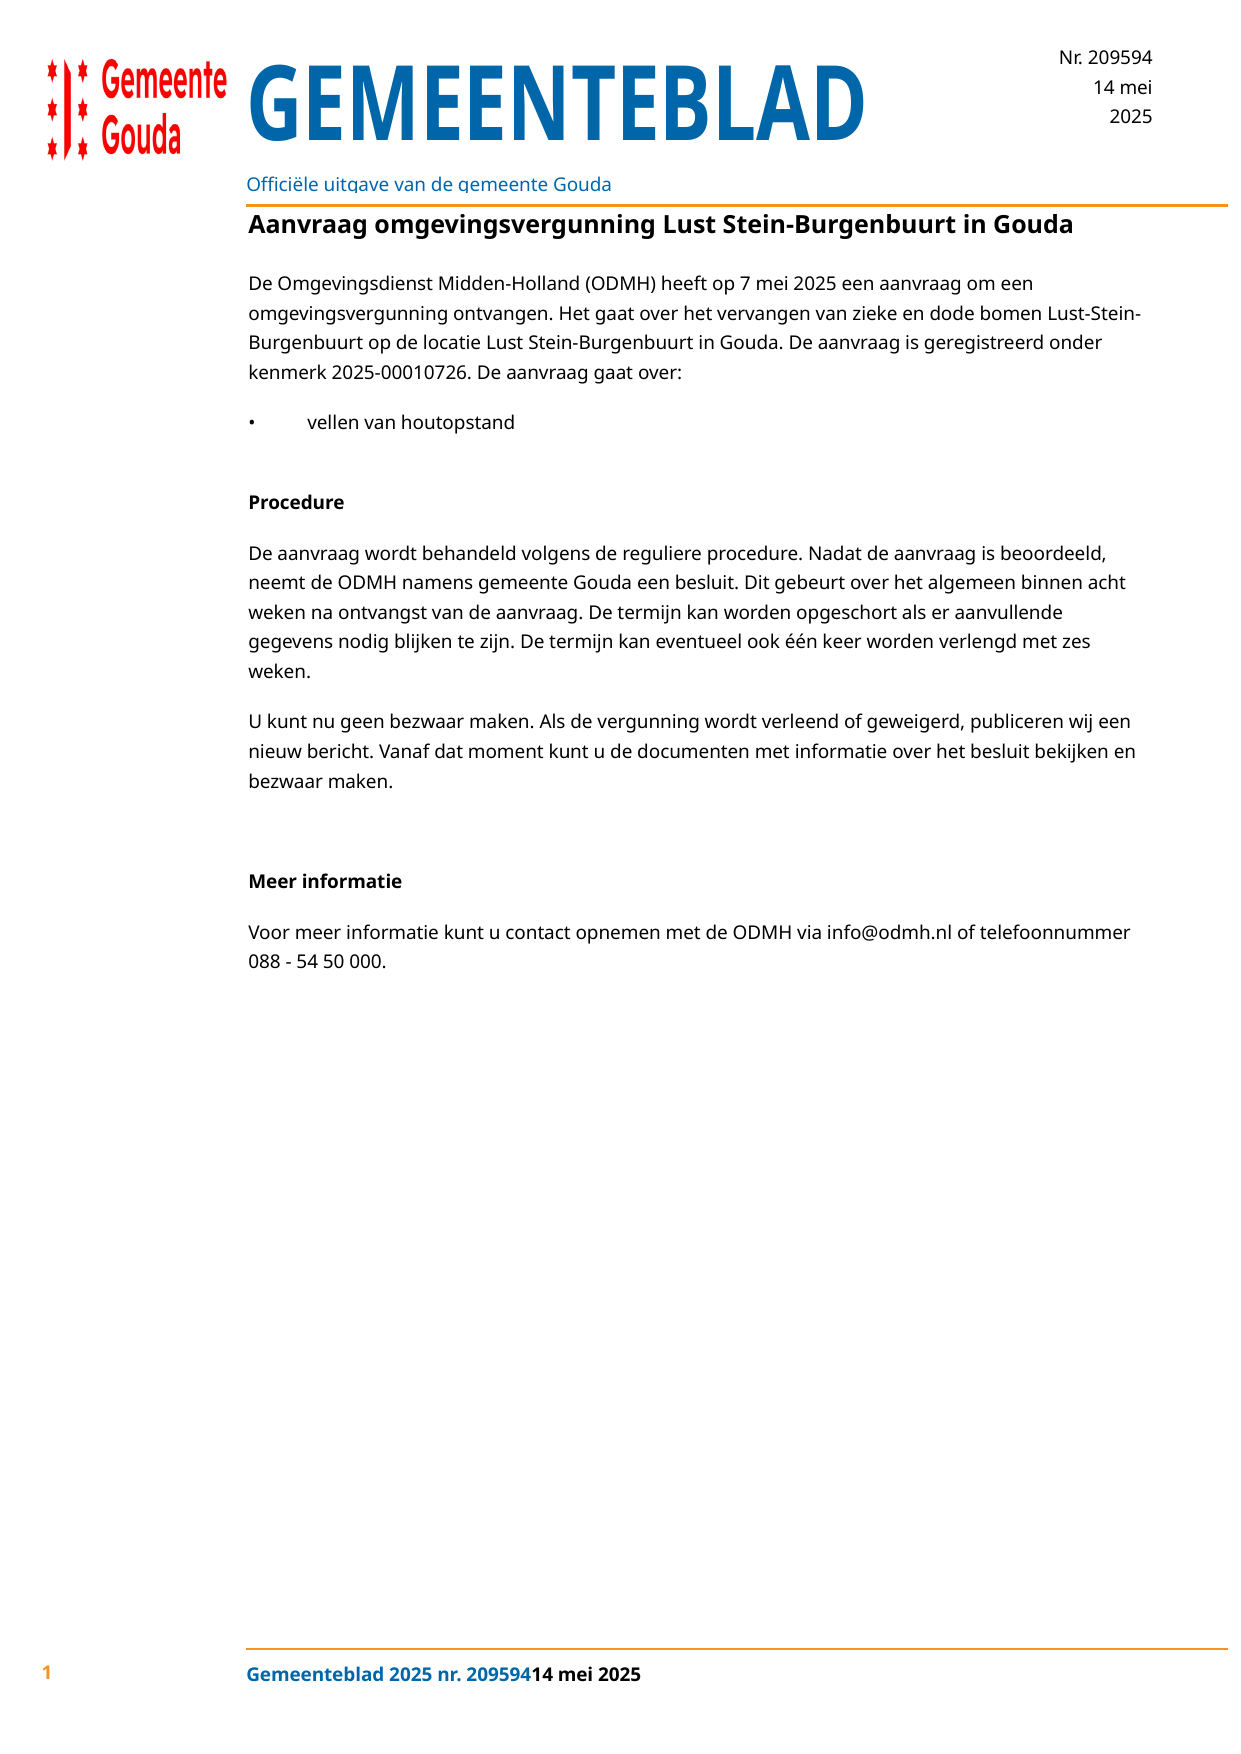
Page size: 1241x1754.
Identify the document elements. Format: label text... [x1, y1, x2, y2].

text Aanvraag omgevingsvergunning Lust Stein-Burgenbuurt in Gouda [248, 207, 1152, 241]
text U kunt nu geen bezwaar maken. Als de vergunning wordt verleend of geweigerd, publiceren wij een nieuw bericht. Vanaf dat moment kunt u de documenten met informatie over het besluit bekijken en bezwaar maken. [248, 709, 1152, 793]
picture [41, 47, 231, 172]
text De Omgevingsdienst Midden-Holland (ODMH) heeft op 7 mei 2025 een aanvraag om een omgevingsvergunning ontvangen. Het gaat over het vervangen van zieke en dode bomen Lust-Stein-Burgenbuurt op de locatie Lust Stein-Burgenbuurt in Gouda. De aanvraag is geregistreerd onder kenmerk 2025-00010726. De aanvraag gaat over: [248, 270, 1152, 385]
text Meer informatie [248, 869, 1152, 894]
text De aanvraag wordt behandeld volgens de reguliere procedure. Nadat de aanvraag is beoordeeld, neemt de ODMH namens gemeente Gouda een besluit. Dit gebeurt over het algemeen binnen acht weken na ontvangst van de aanvraag. De termijn kan worden opgeschort als er aanvullende gegevens nodig blijken te zijn. De termijn kan eventueel ook één keer worden verlengd met zes weken. [248, 540, 1152, 684]
list vellen van houtopstand [248, 409, 1152, 435]
text Procedure [248, 489, 1152, 515]
text Voor meer informatie kunt u contact opnemen met de ODMH via info@odmh.nl of telefoonnummer 088 - 54 50 000. [248, 919, 1152, 974]
